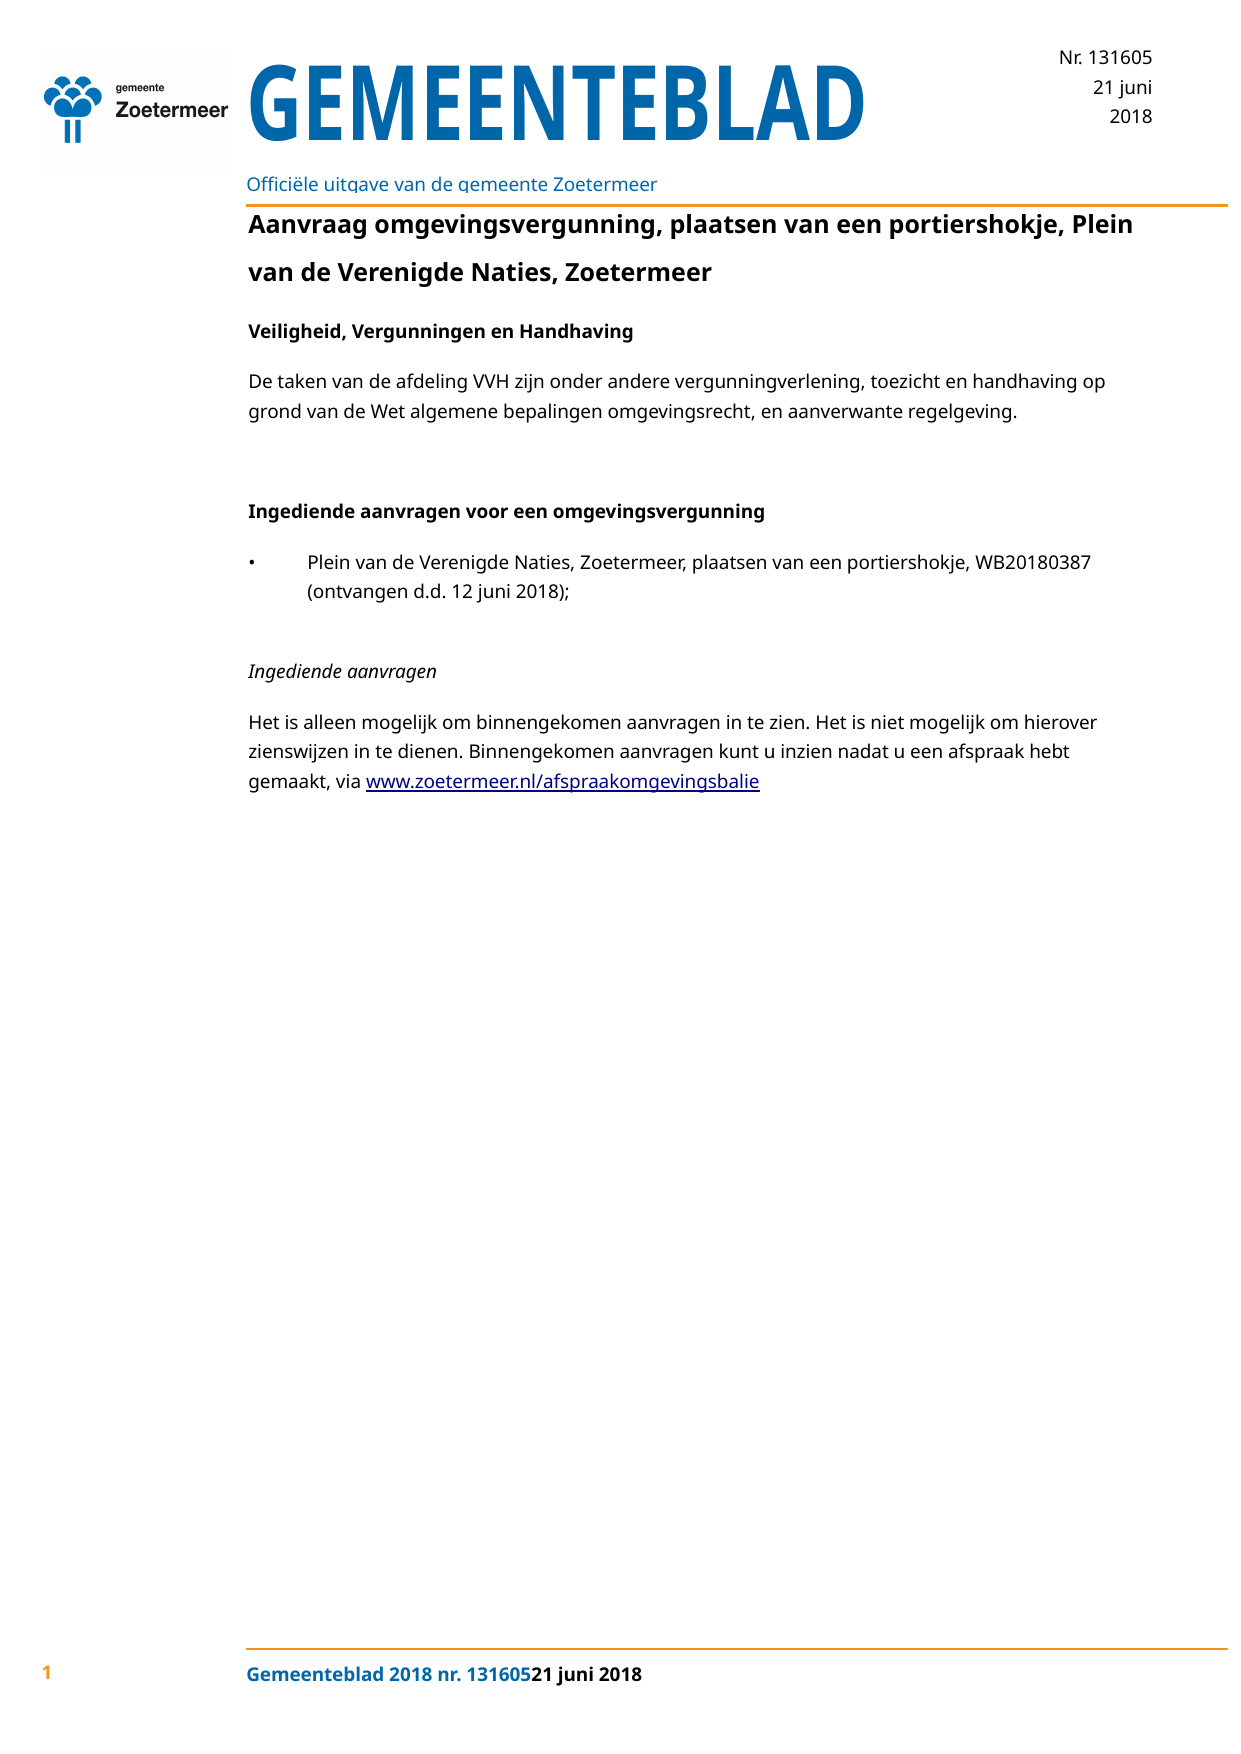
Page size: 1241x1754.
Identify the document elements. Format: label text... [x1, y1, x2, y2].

text Het is alleen mogelijk om binnengekomen aanvragen in te zien. Het is niet mogelijk om hierover zienswijzen in te dienen. Binnengekomen aanvragen kunt u inzien nadat u een afspraak hebt gemaakt, via www.zoetermeer.nl/afspraakomgevingsbalie [248, 709, 1152, 794]
text Ingediende aanvragen [248, 659, 1152, 684]
text Ingediende aanvragen voor een omgevingsvergunning [248, 499, 1152, 524]
text Aanvraag omgevingsvergunning, plaatsen van een portiershokje, Plein van de Verenigde Naties, Zoetermeer [248, 207, 1152, 288]
list Plein van de Verenigde Naties, Zoetermeer, plaatsen van een portiershokje, WB20180387 (ontvangen d.d. 12 juni 2018); [248, 549, 1152, 604]
text De taken van de afdeling VVH zijn onder andere vergunningverlening, toezicht en handhaving op grond van de Wet algemene bepalingen omgevingsrecht, en aanverwante regelgeving. [248, 368, 1152, 424]
text Veiligheid, Vergunningen en Handhaving [248, 318, 1152, 344]
picture [41, 47, 231, 172]
